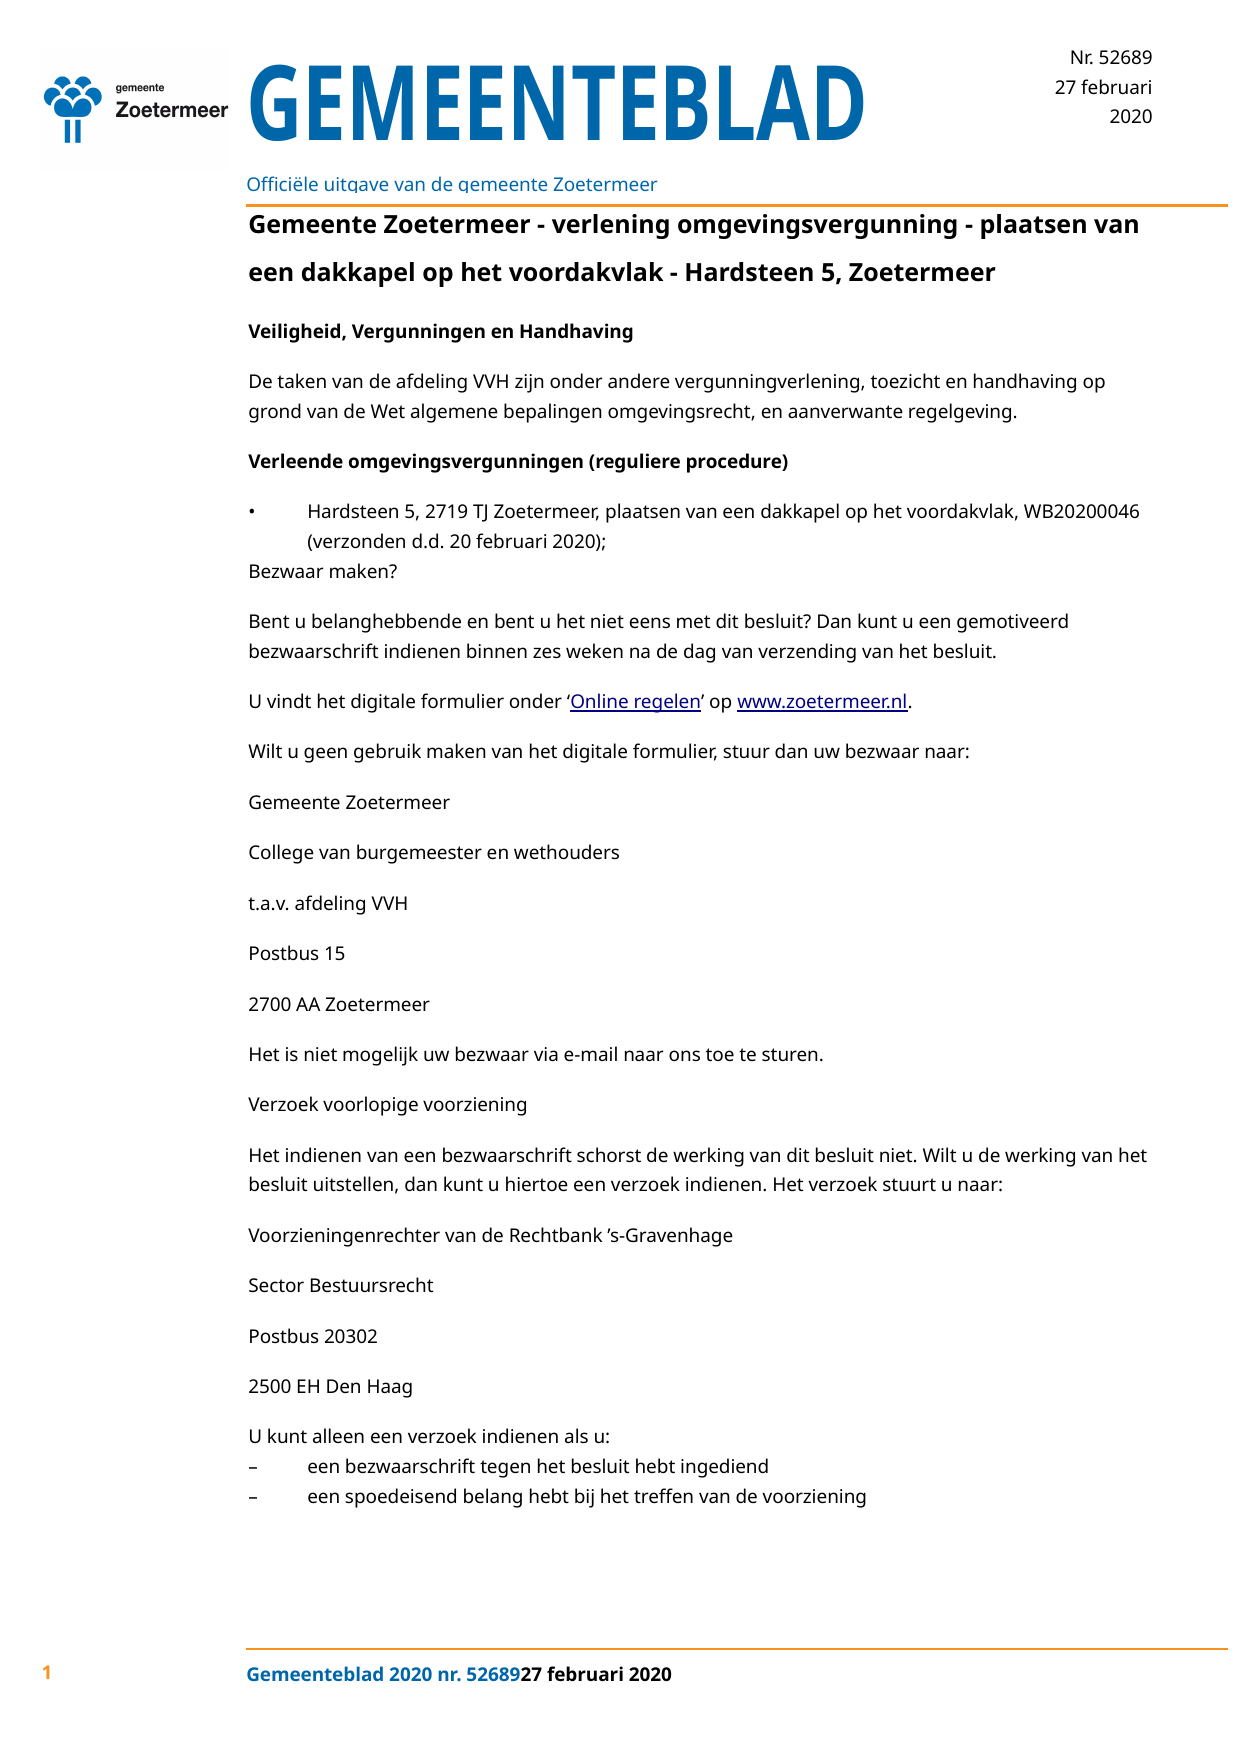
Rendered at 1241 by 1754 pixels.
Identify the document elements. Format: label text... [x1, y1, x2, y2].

text Het indienen van een bezwaarschrift schorst de werking van dit besluit niet. Wilt u de werking van het besluit uitstellen, dan kunt u hiertoe een verzoek indienen. Het verzoek stuurt u naar: [248, 1142, 1152, 1197]
list een spoedeisend belang hebt bij het treffen van de voorziening [248, 1483, 1152, 1509]
text Verzoek voorlopige voorziening [248, 1092, 1152, 1117]
text 2500 EH Den Haag [248, 1373, 1152, 1399]
text t.a.v. afdeling VVH [248, 890, 1152, 916]
text Bezwaar maken? [248, 558, 1152, 584]
text Verleende omgevingsvergunningen (reguliere procedure) [248, 448, 1152, 474]
text Postbus 15 [248, 940, 1152, 966]
text Veiligheid, Vergunningen en Handhaving [248, 318, 1152, 344]
text Bent u belanghebbende en bent u het niet eens met dit besluit? Dan kunt u een gemotiveerd bezwaarschrift indienen binnen zes weken na de dag van verzending van het besluit. [248, 608, 1152, 664]
text U vindt het digitale formulier onder ‘Online regelen’ op www.zoetermeer.nl. [248, 688, 1152, 714]
text Gemeente Zoetermeer - verlening omgevingsvergunning - plaatsen van een dakkapel op het voordakvlak - Hardsteen 5, Zoetermeer [248, 207, 1152, 288]
text U kunt alleen een verzoek indienen als u: [248, 1424, 1152, 1449]
text 2700 AA Zoetermeer [248, 991, 1152, 1017]
text Sector Bestuursrecht [248, 1272, 1152, 1298]
text Wilt u geen gebruik maken van het digitale formulier, stuur dan uw bezwaar naar: [248, 739, 1152, 764]
text Voorzieningenrechter van de Rechtbank ’s-Gravenhage [248, 1222, 1152, 1248]
text College van burgemeester en wethouders [248, 839, 1152, 865]
list Hardsteen 5, 2719 TJ Zoetermeer, plaatsen van een dakkapel op het voordakvlak, WB20200046 (verzonden d.d. 20 februari 2020); [248, 499, 1152, 554]
text Postbus 20302 [248, 1323, 1152, 1349]
list een bezwaarschrift tegen het besluit hebt ingediend [248, 1453, 1152, 1479]
text De taken van de afdeling VVH zijn onder andere vergunningverlening, toezicht en handhaving op grond van de Wet algemene bepalingen omgevingsrecht, en aanverwante regelgeving. [248, 368, 1152, 424]
text Het is niet mogelijk uw bezwaar via e-mail naar ons toe te sturen. [248, 1041, 1152, 1067]
picture [41, 47, 231, 172]
text Gemeente Zoetermeer [248, 789, 1152, 815]
